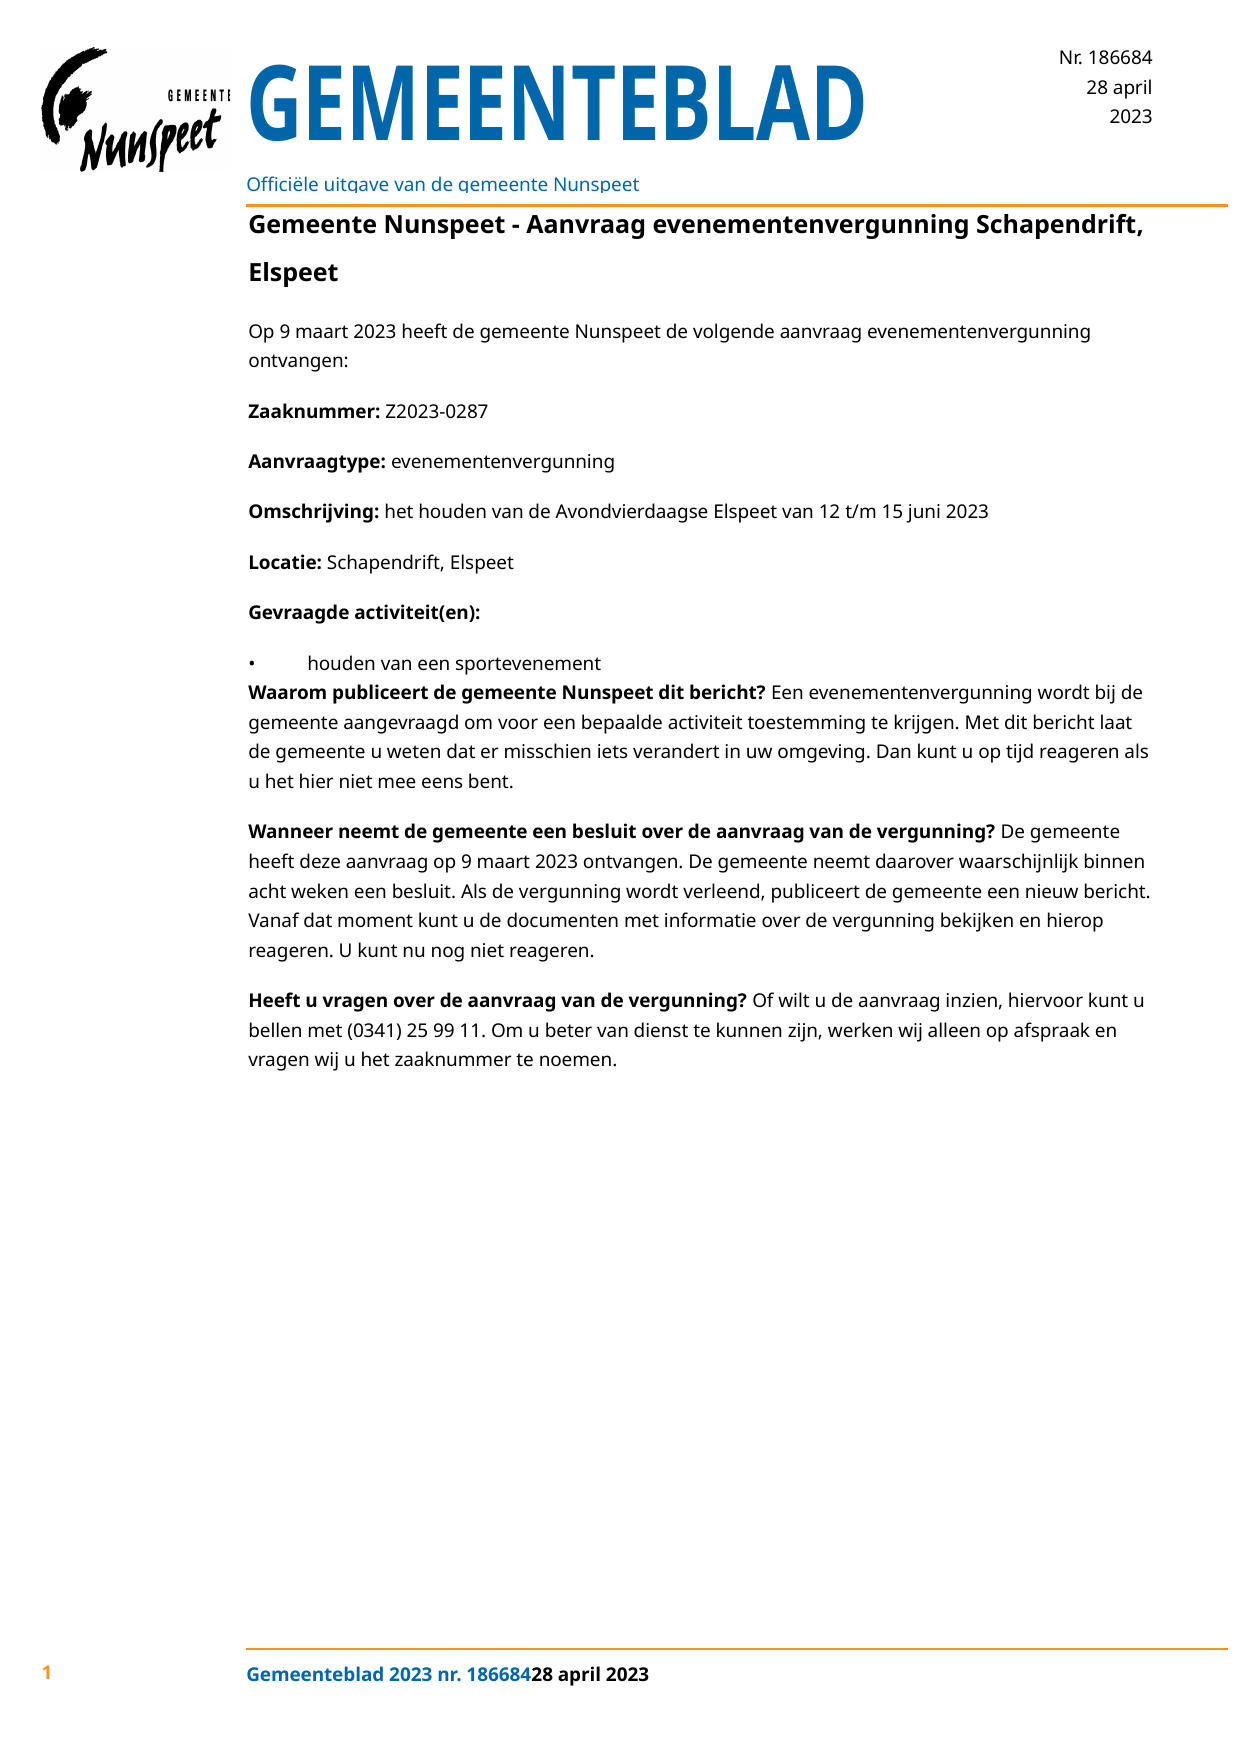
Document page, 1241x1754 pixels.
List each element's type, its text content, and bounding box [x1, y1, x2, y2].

text Waarom publiceert de gemeente Nunspeet dit bericht? Een evenementenvergunning wordt bij de gemeente aangevraagd om voor een bepaalde activiteit toestemming te krijgen. Met dit bericht laat de gemeente u weten dat er misschien iets verandert in uw omgeving. Dan kunt u op tijd reageren als u het hier niet mee eens bent. [248, 679, 1152, 794]
text Heeft u vragen over de aanvraag van de vergunning? Of wilt u de aanvraag inzien, hiervoor kunt u bellen met (0341) 25 99 11. Om u beter van dienst te kunnen zijn, werken wij alleen op afspraak en vragen wij u het zaaknummer te noemen. [248, 987, 1152, 1072]
text Aanvraagtype: evenementenvergunning [248, 448, 1152, 474]
text Omschrijving: het houden van de Avondvierdaagse Elspeet van 12 t/m 15 juni 2023 [248, 499, 1152, 524]
text Gevraagde activiteit(en): [248, 599, 1152, 625]
picture [41, 47, 231, 172]
text Zaaknummer: Z2023-0287 [248, 398, 1152, 424]
list houden van een sportevenement [248, 650, 1152, 676]
text Locatie: Schapendrift, Elspeet [248, 549, 1152, 575]
text Gemeente Nunspeet - Aanvraag evenementenvergunning Schapendrift, Elspeet [248, 207, 1152, 288]
text Op 9 maart 2023 heeft de gemeente Nunspeet de volgende aanvraag evenementenvergunning ontvangen: [248, 318, 1152, 373]
text Wanneer neemt de gemeente een besluit over de aanvraag van de vergunning? De gemeente heeft deze aanvraag op 9 maart 2023 ontvangen. De gemeente neemt daarover waarschijnlijk binnen acht weken een besluit. Als de vergunning wordt verleend, publiceert de gemeente een nieuw bericht. Vanaf dat moment kunt u de documenten met informatie over de vergunning bekijken en hierop reageren. U kunt nu nog niet reageren. [248, 819, 1152, 963]
